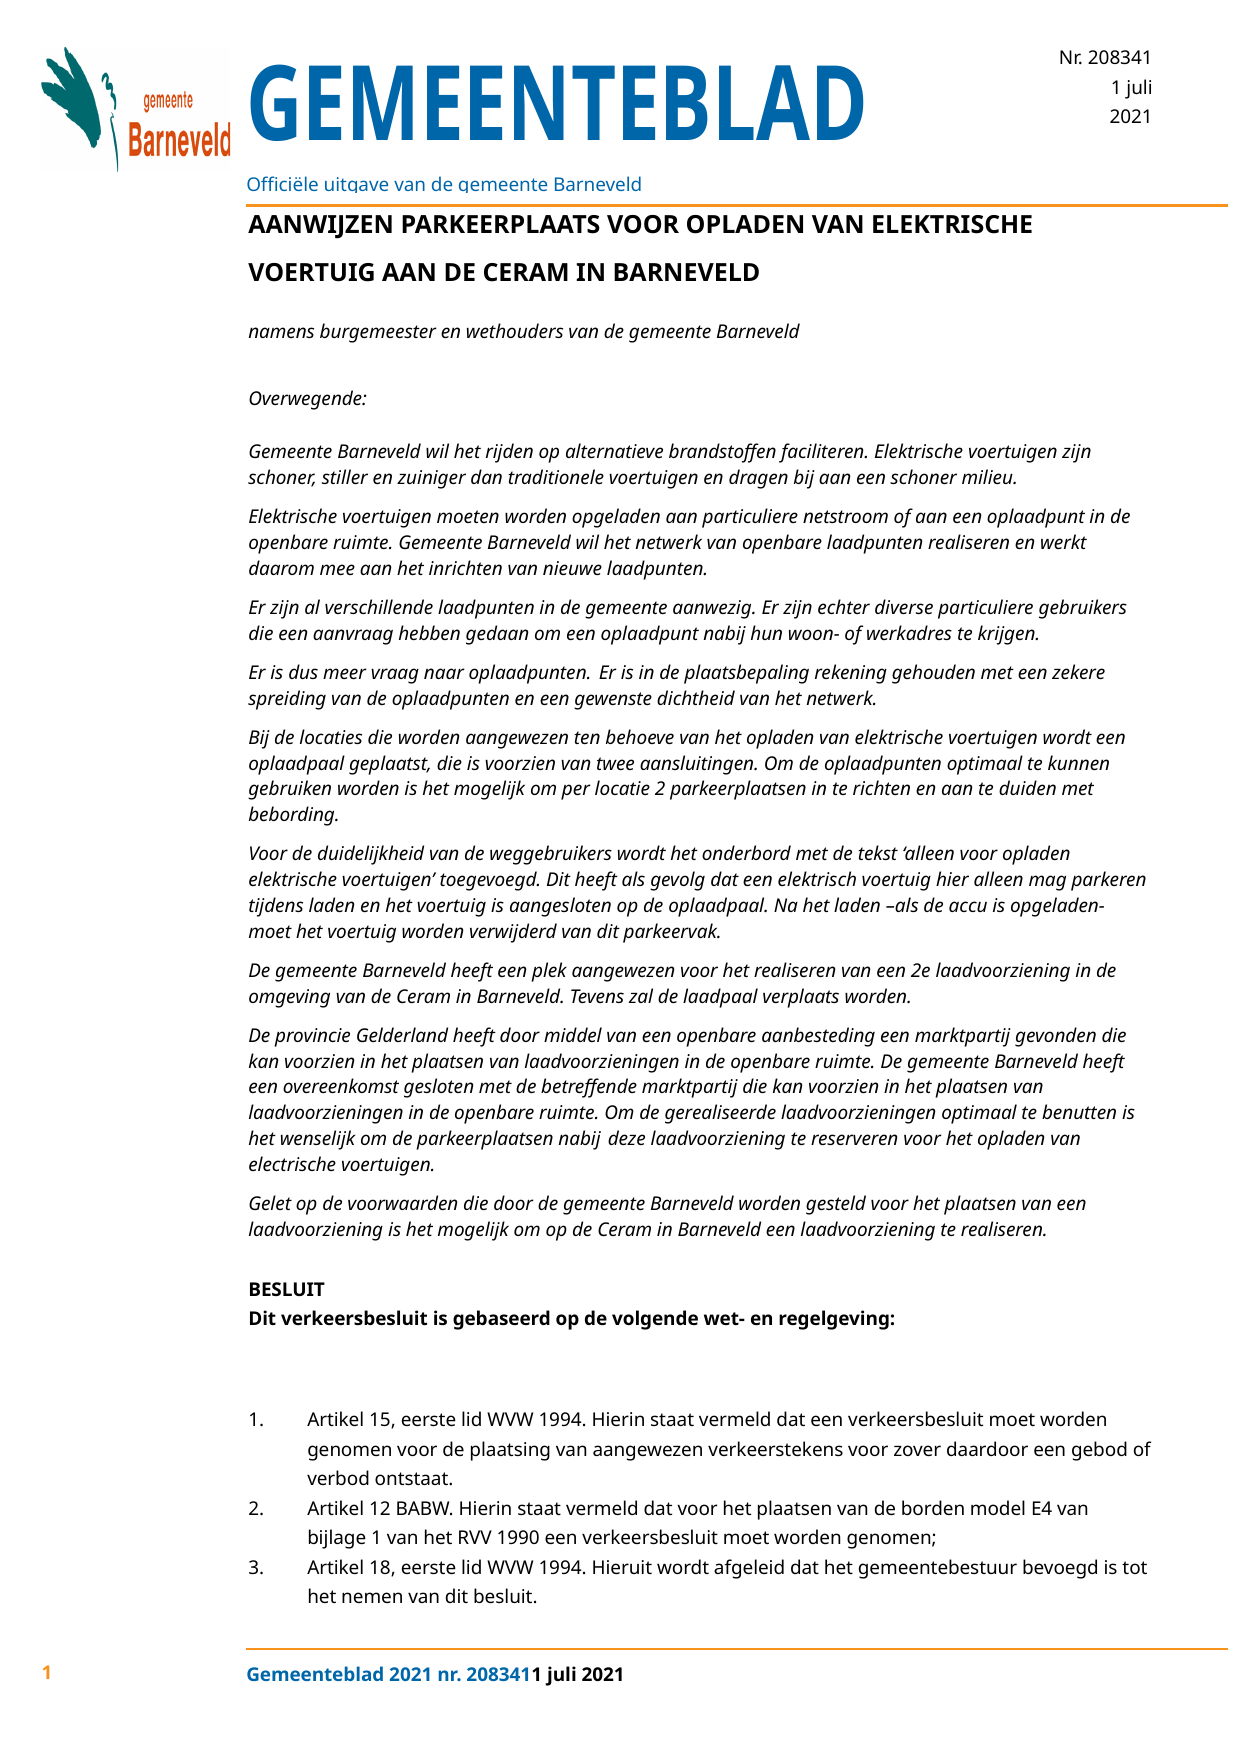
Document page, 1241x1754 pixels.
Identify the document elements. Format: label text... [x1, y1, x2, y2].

text BESLUIT [248, 1276, 1152, 1302]
list Artikel 18, eerste lid WVW 1994. Hieruit wordt afgeleid dat het gemeentebestuur bevoegd is tot het nemen van dit besluit. [248, 1554, 1152, 1609]
text Voor de duidelijkheid van de weggebruikers wordt het onderbord met de tekst ‘alleen voor opladen elektrische voertuigen’ toegevoegd. Dit heeft als gevolg dat een elektrisch voertuig hier alleen mag parkeren tijdens laden en het voertuig is aangesloten op de oplaadpaal. Na het laden –als de accu is opgeladen- moet het voertuig worden verwijderd van dit parkeervak. [248, 841, 1152, 943]
text Er is dus meer vraag naar oplaadpunten. Er is in de plaatsbepaling rekening gehouden met een zekere spreiding van de oplaadpunten en een gewenste dichtheid van het netwerk. [248, 659, 1152, 711]
text Gelet op de voorwaarden die door de gemeente Barneveld worden gesteld voor het plaatsen van een laadvoorziening is het mogelijk om op de Ceram in Barneveld een laadvoorziening te realiseren. [248, 1190, 1152, 1241]
text Dit verkeersbesluit is gebaseerd op de volgende wet- en regelgeving: [248, 1305, 1152, 1331]
text Overwegende: [248, 386, 1152, 411]
text De gemeente Barneveld heeft een plek aangewezen voor het realiseren van een 2e laadvoorziening in de omgeving van de Ceram in Barneveld. Tevens zal de laadpaal verplaats worden. [248, 957, 1152, 1008]
text Elektrische voertuigen moeten worden opgeladen aan particuliere netstroom of aan een oplaadpunt in de openbare ruimte. Gemeente Barneveld wil het netwerk van openbare laadpunten realiseren en werkt daarom mee aan het inrichten van nieuwe laadpunten. [248, 503, 1152, 581]
text Bij de locaties die worden aangewezen ten behoeve van het opladen van elektrische voertuigen wordt een oplaadpaal geplaatst, die is voorzien van twee aansluitingen. Om de oplaadpunten optimaal te kunnen gebruiken worden is het mogelijk om per locatie 2 parkeerplaatsen in te richten en aan te duiden met bebording. [248, 724, 1152, 827]
text De provincie Gelderland heeft door middel van een openbare aanbesteding een marktpartij gevonden die kan voorzien in het plaatsen van laadvoorzieningen in de openbare ruimte. De gemeente Barneveld heeft een overeenkomst gesloten met de betreffende marktpartij die kan voorzien in het plaatsen van laadvoorzieningen in de openbare ruimte. Om de gerealiseerde laadvoorzieningen optimaal te benutten is het wenselijk om de parkeerplaatsen nabij deze laadvoorziening te reserveren voor het opladen van electrische voertuigen. [248, 1022, 1152, 1176]
text AANWIJZEN PARKEERPLAATS VOOR OPLADEN VAN ELEKTRISCHE VOERTUIG AAN DE CERAM IN BARNEVELD [248, 207, 1152, 288]
text Er zijn al verschillende laadpunten in de gemeente aanwezig. Er zijn echter diverse particuliere gebruikers die een aanvraag hebben gedaan om een oplaadpunt nabij hun woon- of werkadres te krijgen. [248, 594, 1152, 646]
picture [41, 47, 231, 172]
text Gemeente Barneveld wil het rijden op alternatieve brandstoffen faciliteren. Elektrische voertuigen zijn schoner, stiller en zuiniger dan traditionele voertuigen en dragen bij aan een schoner milieu. [248, 438, 1152, 490]
list Artikel 12 BABW. Hierin staat vermeld dat voor het plaatsen van de borden model E4 van bijlage 1 van het RVV 1990 een verkeersbesluit moet worden genomen; [248, 1495, 1152, 1550]
list Artikel 15, eerste lid WVW 1994. Hierin staat vermeld dat een verkeersbesluit moet worden genomen voor de plaatsing van aangewezen verkeerstekens voor zover daardoor een gebod of verbod ontstaat. [248, 1406, 1152, 1491]
text namens burgemeester en wethouders van de gemeente Barneveld [248, 318, 1152, 344]
